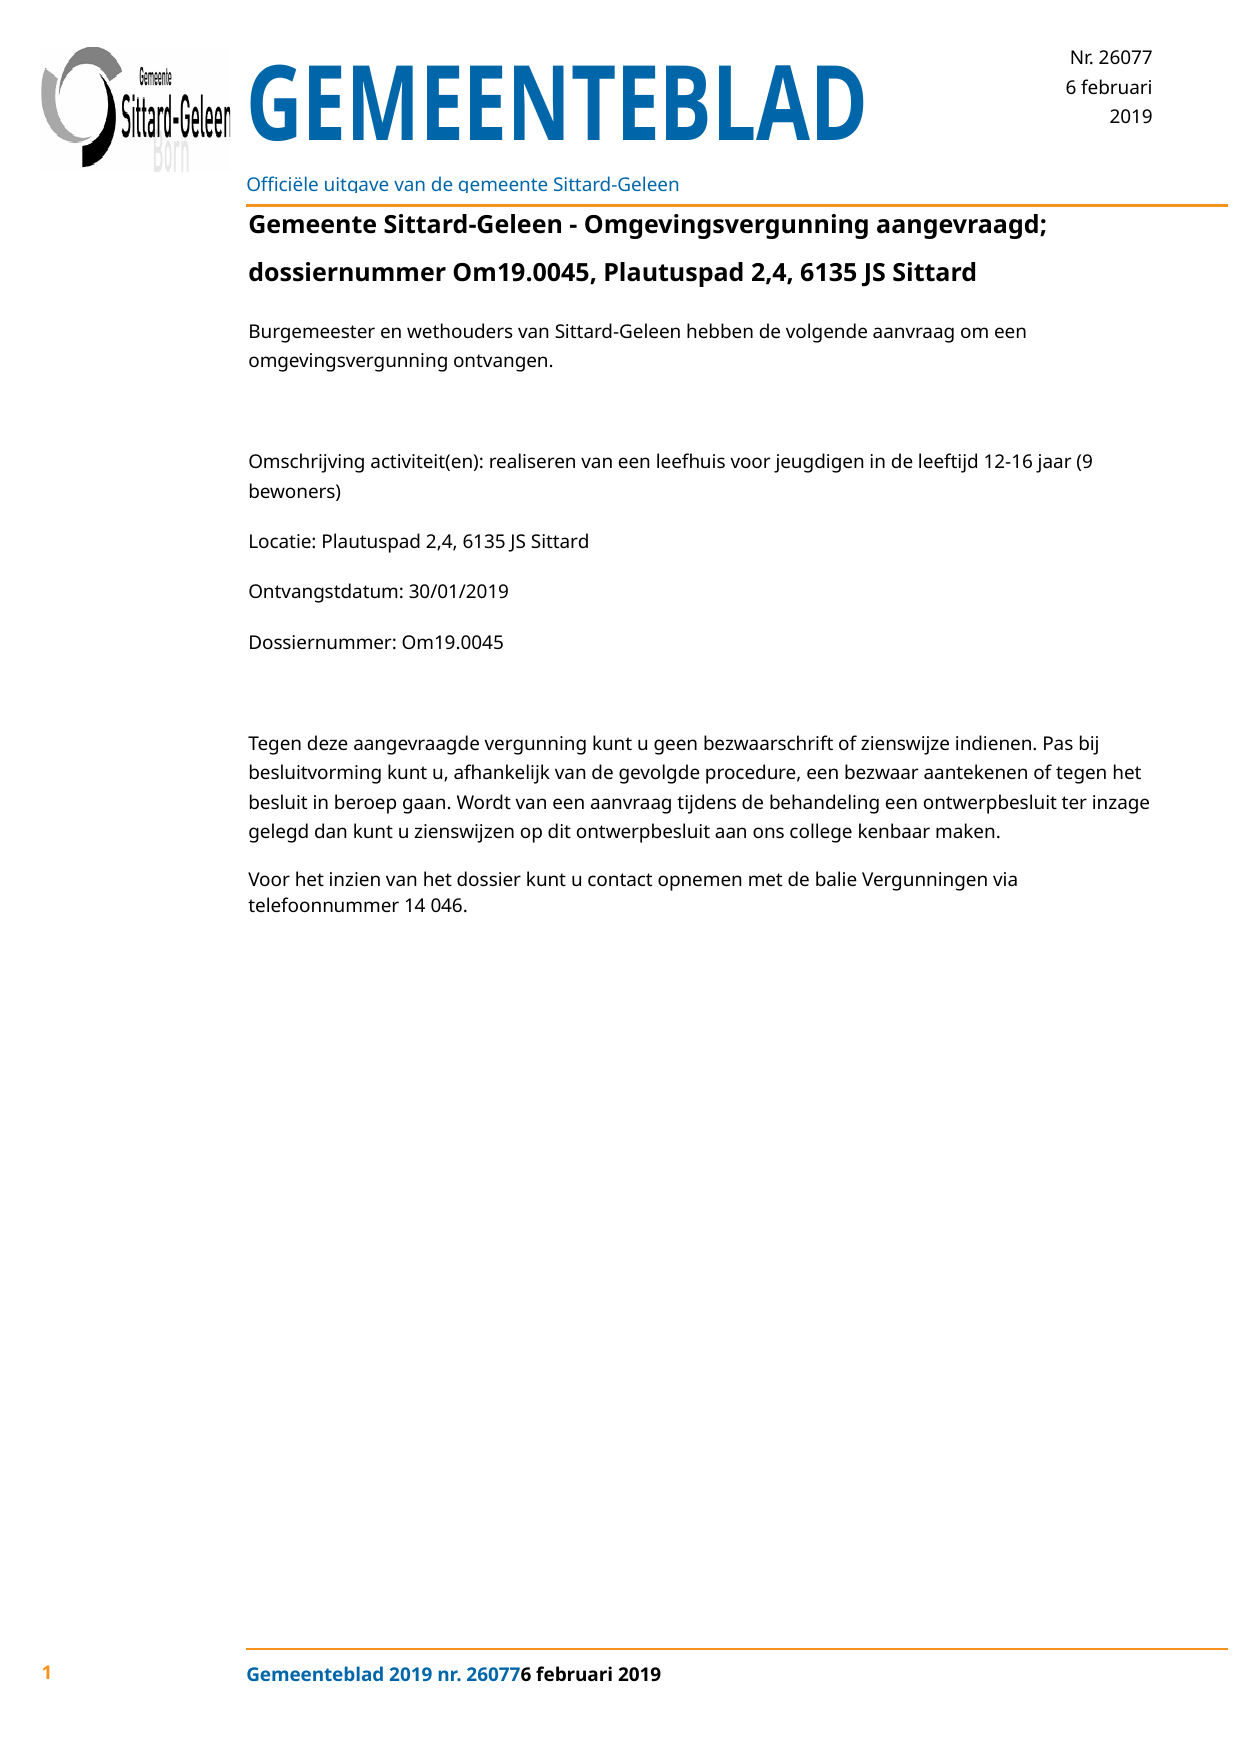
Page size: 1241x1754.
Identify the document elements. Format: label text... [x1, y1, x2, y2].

picture [41, 47, 231, 172]
text Dossiernummer: Om19.0045 [248, 629, 1152, 655]
text Voor het inzien van het dossier kunt u contact opnemen met de balie Vergunningen via telefoonnummer 14 046. [248, 867, 1152, 918]
text Ontvangstdatum: 30/01/2019 [248, 579, 1152, 604]
text Burgemeester en wethouders van Sittard-Geleen hebben de volgende aanvraag om een omgevingsvergunning ontvangen. [248, 318, 1152, 373]
text Locatie: Plautuspad 2,4, 6135 JS Sittard [248, 528, 1152, 554]
text Omschrijving activiteit(en): realiseren van een leefhuis voor jeugdigen in de leeftijd 12-16 jaar (9 bewoners) [248, 448, 1152, 504]
text Gemeente Sittard-Geleen - Omgevingsvergunning aangevraagd; dossiernummer Om19.0045, Plautuspad 2,4, 6135 JS Sittard [248, 207, 1152, 288]
text Tegen deze aangevraagde vergunning kunt u geen bezwaarschrift of zienswijze indienen. Pas bij besluitvorming kunt u, afhankelijk van de gevolgde procedure, een bezwaar aantekenen of tegen het besluit in beroep gaan. Wordt van een aanvraag tijdens de behandeling een ontwerpbesluit ter inzage gelegd dan kunt u zienswijzen op dit ontwerpbesluit aan ons college kenbaar maken. [248, 730, 1152, 844]
